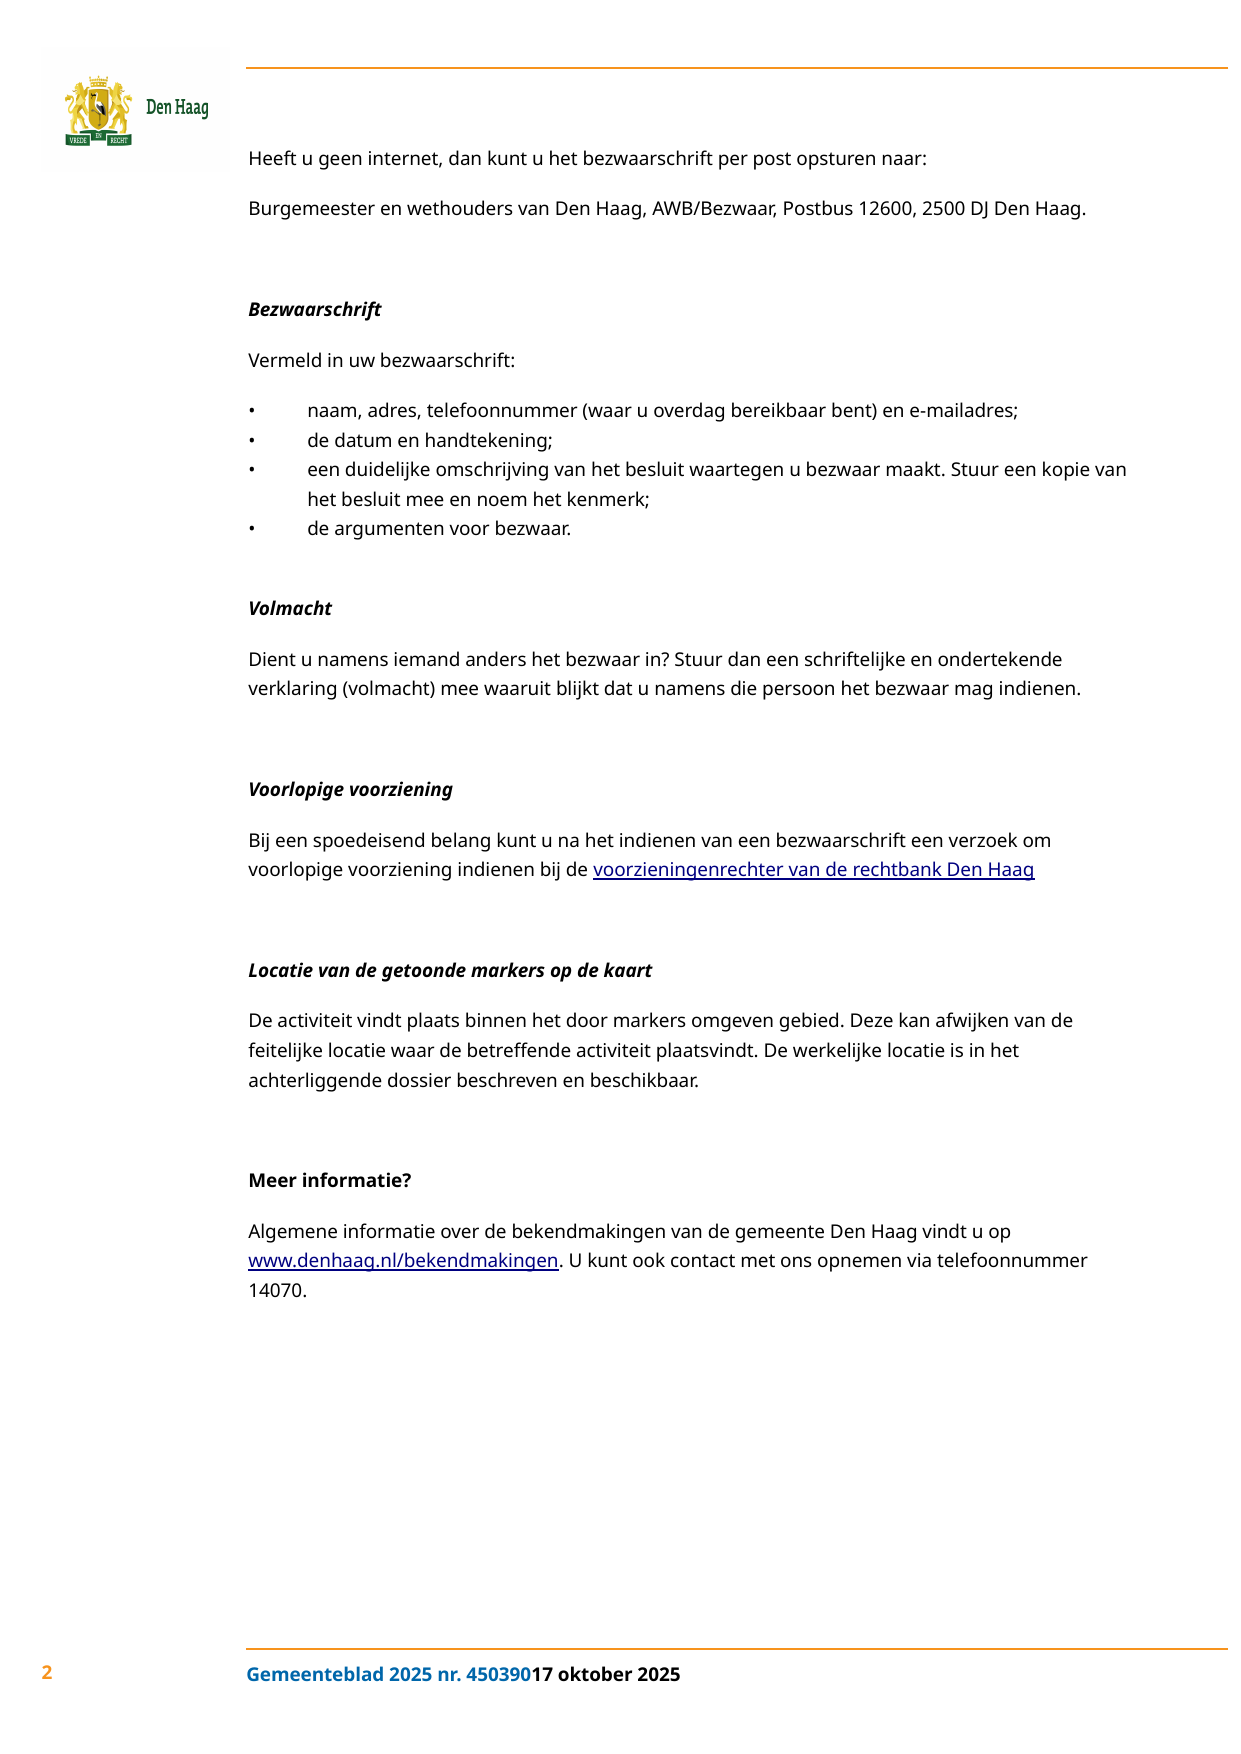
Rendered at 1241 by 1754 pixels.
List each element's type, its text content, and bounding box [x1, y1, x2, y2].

text Bij een spoedeisend belang kunt u na het indienen van een bezwaarschrift een verzoek om voorlopige voorziening indienen bij de voorzieningenrechter van de rechtbank Den Haag [248, 827, 1152, 882]
text Locatie van de getoonde markers op de kaart [248, 957, 1152, 983]
list een duidelijke omschrijving van het besluit waartegen u bezwaar maakt. Stuur een kopie van het besluit mee en noem het kenmerk; [248, 456, 1152, 512]
list de argumenten voor bezwaar. [248, 516, 1152, 541]
text Heeft u geen internet, dan kunt u het bezwaarschrift per post opsturen naar: [248, 145, 1152, 171]
text Algemene informatie over de bekendmakingen van de gemeente Den Haag vindt u op www.denhaag.nl/bekendmakingen. U kunt ook contact met ons opnemen via telefoonnummer 14070. [248, 1218, 1152, 1303]
text Dient u namens iemand anders het bezwaar in? Stuur dan een schriftelijke en ondertekende verklaring (volmacht) mee waaruit blijkt dat u namens die persoon het bezwaar mag indienen. [248, 646, 1152, 701]
text Vermeld in uw bezwaarschrift: [248, 347, 1152, 373]
picture [41, 47, 231, 172]
list naam, adres, telefoonnummer (waar u overdag bereikbaar bent) en e-mailadres; [248, 397, 1152, 423]
text Burgemeester en wethouders van Den Haag, AWB/Bezwaar, Postbus 12600, 2500 DJ Den Haag. [248, 196, 1152, 221]
text Voorlopige voorziening [248, 776, 1152, 802]
text Volmacht [248, 596, 1152, 621]
list de datum en handtekening; [248, 427, 1152, 453]
text De activiteit vindt plaats binnen het door markers omgeven gebied. Deze kan afwijken van de feitelijke locatie waar de betreffende activiteit plaatsvindt. De werkelijke locatie is in het achterliggende dossier beschreven en beschikbaar. [248, 1008, 1152, 1093]
text Bezwaarschrift [248, 296, 1152, 322]
text Meer informatie? [248, 1168, 1152, 1193]
